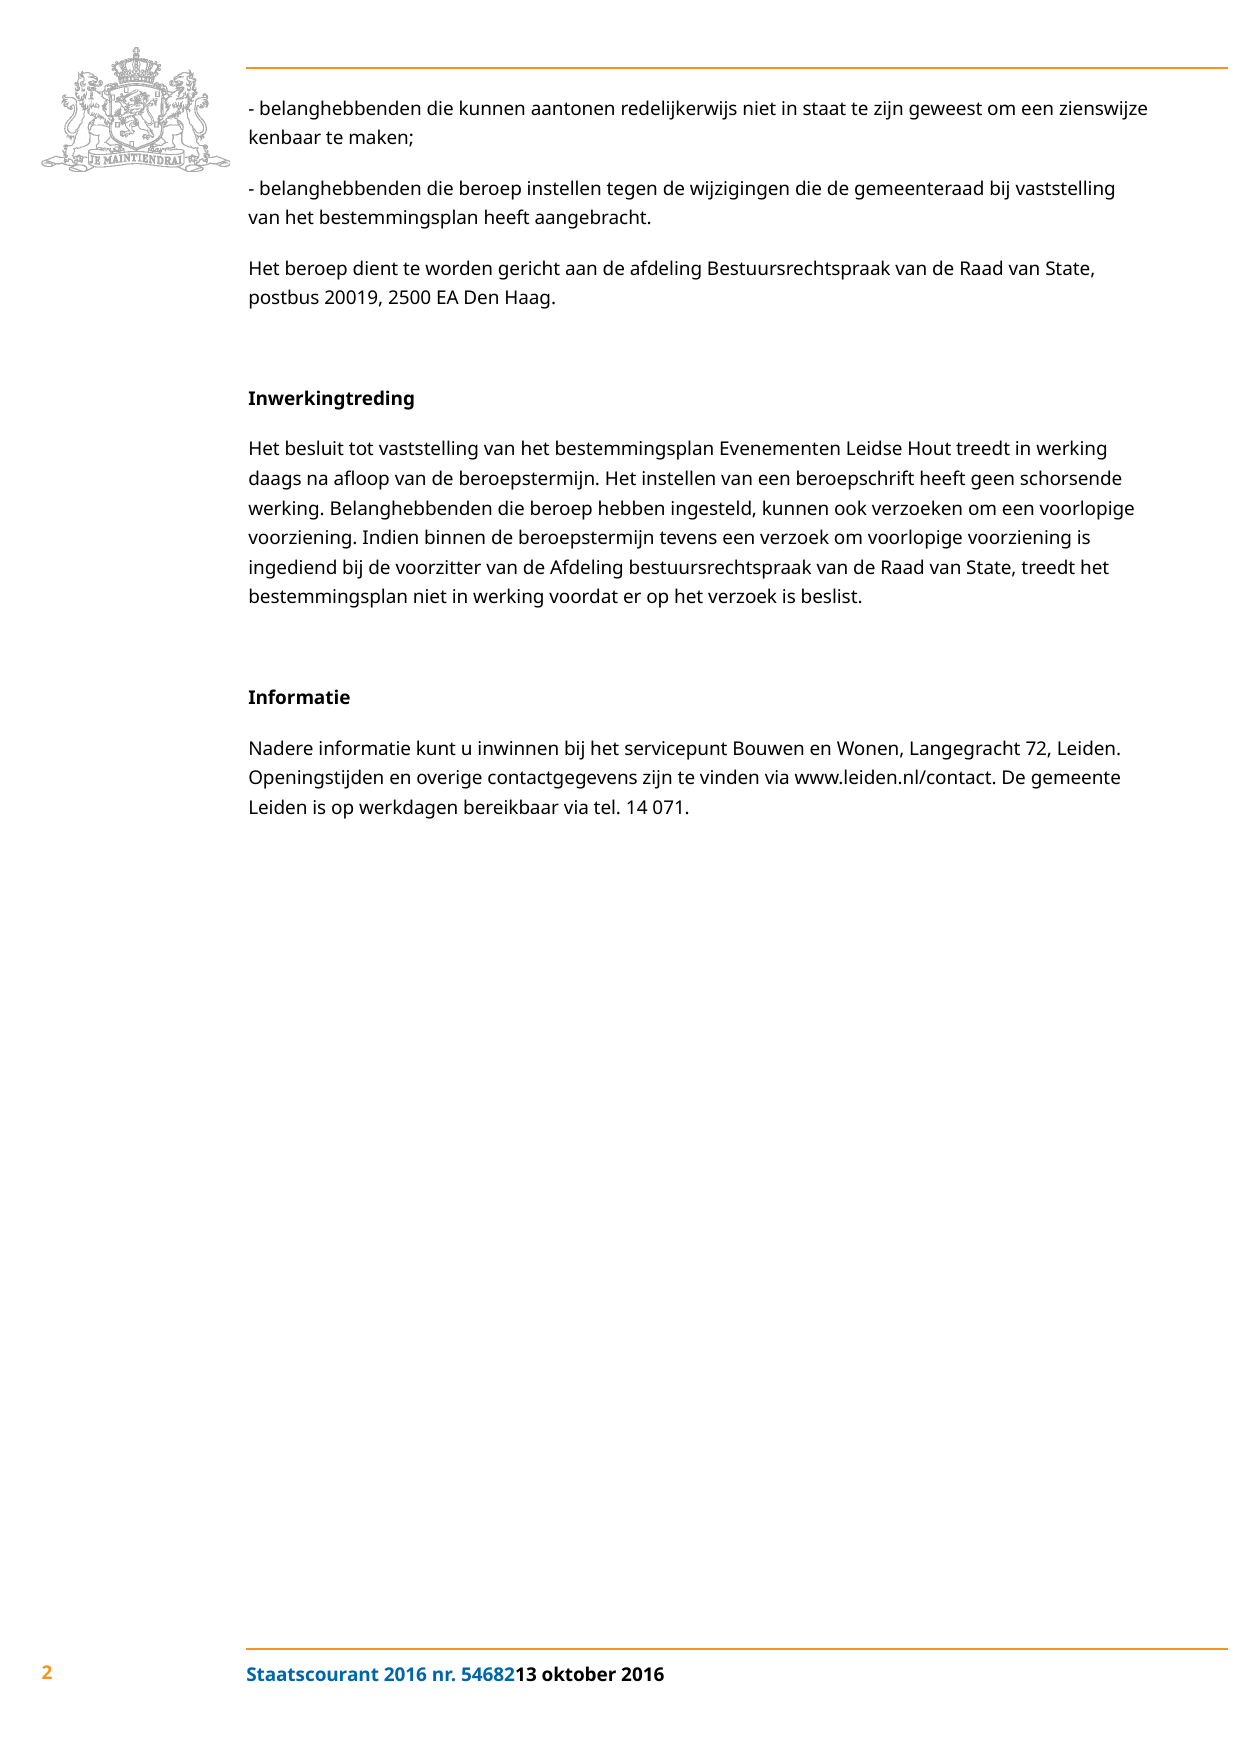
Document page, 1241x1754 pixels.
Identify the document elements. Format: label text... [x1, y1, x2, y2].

text Informatie [248, 684, 1152, 710]
text Inwerkingtreding [248, 385, 1152, 411]
text Het beroep dient te worden gericht aan de afdeling Bestuursrechtspraak van de Raad van State, postbus 20019, 2500 EA Den Haag. [248, 255, 1152, 310]
picture [41, 47, 231, 172]
text Het besluit tot vaststelling van het bestemmingsplan Evenementen Leidse Hout treedt in werking daags na afloop van de beroepstermijn. Het instellen van een beroepschrift heeft geen schorsende werking. Belanghebbenden die beroep hebben ingesteld, kunnen ook verzoeken om een voorlopige voorziening. Indien binnen de beroepstermijn tevens een verzoek om voorlopige voorziening is ingediend bij de voorzitter van de Afdeling bestuursrechtspraak van de Raad van State, treedt het bestemmingsplan niet in werking voordat er op het verzoek is beslist. [248, 436, 1152, 609]
text - belanghebbenden die beroep instellen tegen de wijzigingen die de gemeenteraad bij vaststelling van het bestemmingsplan heeft aangebracht. [248, 175, 1152, 230]
text Nadere informatie kunt u inwinnen bij het servicepunt Bouwen en Wonen, Langegracht 72, Leiden. Openingstijden en overige contactgegevens zijn te vinden via www.leiden.nl/contact. De gemeente Leiden is op werkdagen bereikbaar via tel. 14 071. [248, 735, 1152, 820]
text - belanghebbenden die kunnen aantonen redelijkerwijs niet in staat te zijn geweest om een zienswijze kenbaar te maken; [248, 95, 1152, 150]
